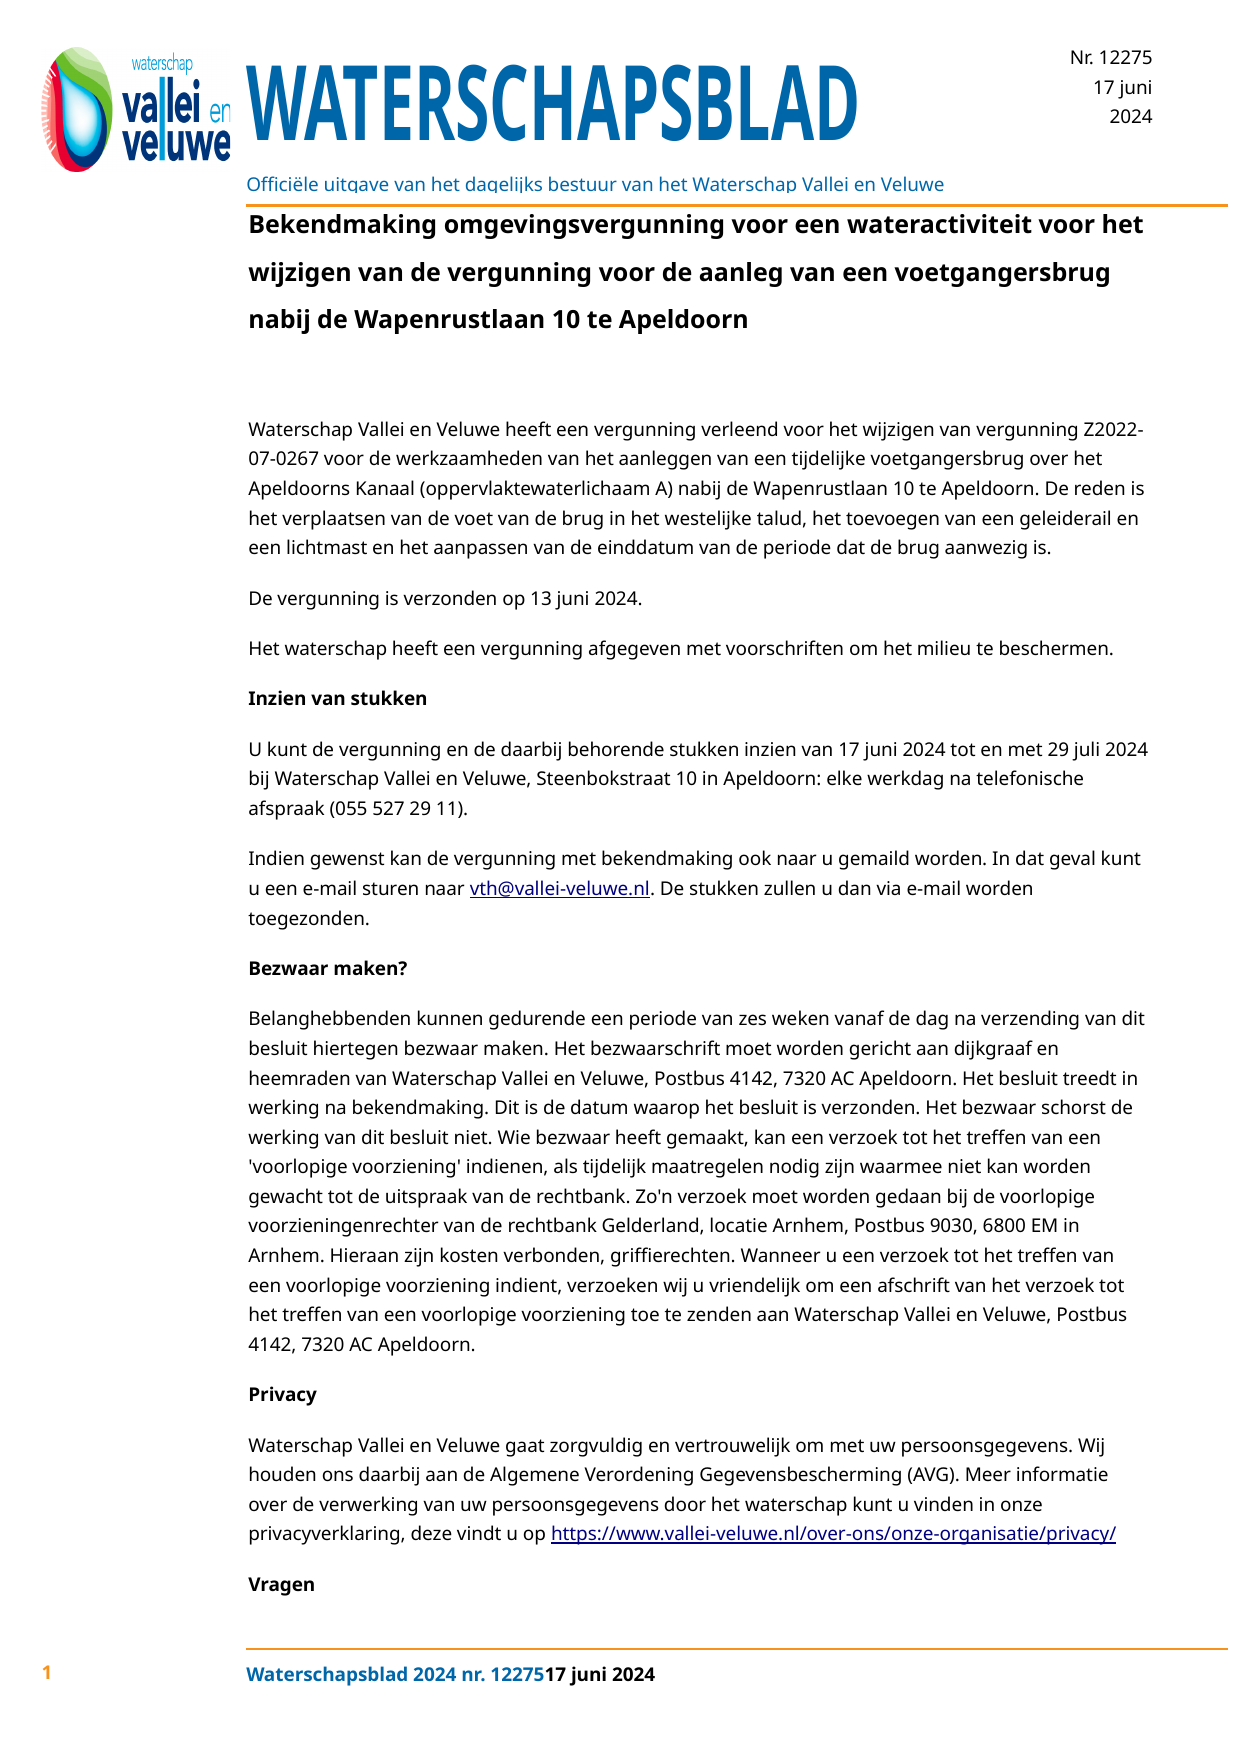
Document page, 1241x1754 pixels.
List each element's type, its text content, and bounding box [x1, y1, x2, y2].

text Belanghebbenden kunnen gedurende een periode van zes weken vanaf de dag na verzending van dit besluit hiertegen bezwaar maken. Het bezwaarschrift moet worden gericht aan dijkgraaf en heemraden van Waterschap Vallei en Veluwe, Postbus 4142, 7320 AC Apeldoorn. Het besluit treedt in werking na bekendmaking. Dit is de datum waarop het besluit is verzonden. Het bezwaar schorst de werking van dit besluit niet. Wie bezwaar heeft gemaakt, kan een verzoek tot het treffen van een 'voorlopige voorziening' indienen, als tijdelijk maatregelen nodig zijn waarmee niet kan worden gewacht tot de uitspraak van de rechtbank. Zo'n verzoek moet worden gedaan bij de voorlopige voorzieningenrechter van de rechtbank Gelderland, locatie Arnhem, Postbus 9030, 6800 EM in Arnhem. Hieraan zijn kosten verbonden, griffierechten. Wanneer u een verzoek tot het treffen van een voorlopige voorziening indient, verzoeken wij u vriendelijk om een afschrift van het verzoek tot het treffen van een voorlopige voorziening toe te zenden aan Waterschap Vallei en Veluwe, Postbus 4142, 7320 AC Apeldoorn. [248, 1006, 1152, 1357]
picture [41, 47, 231, 172]
text Waterschap Vallei en Veluwe heeft een vergunning verleend voor het wijzigen van vergunning Z2022-07-0267 voor de werkzaamheden van het aanleggen van een tijdelijke voetgangersbrug over het Apeldoorns Kanaal (oppervlaktewaterlichaam A) nabij de Wapenrustlaan 10 te Apeldoorn. De reden is het verplaatsen van de voet van de brug in het westelijke talud, het toevoegen van een geleiderail en een lichtmast en het aanpassen van de einddatum van de periode dat de brug aanwezig is. [248, 416, 1152, 560]
text Indien gewenst kan de vergunning met bekendmaking ook naar u gemaild worden. In dat geval kunt u een e-mail sturen naar vth@vallei-veluwe.nl. De stukken zullen u dan via e-mail worden toegezonden. [248, 846, 1152, 930]
text Waterschap Vallei en Veluwe gaat zorgvuldig en vertrouwelijk om met uw persoonsgegevens. Wij houden ons daarbij aan de Algemene Verordening Gegevensbescherming (AVG). Meer informatie over de verwerking van uw persoonsgegevens door het waterschap kunt u vinden in onze privacyverklaring, deze vindt u op https://www.vallei-veluwe.nl/over-ons/onze-organisatie/privacy/ [248, 1432, 1152, 1546]
text U kunt de vergunning en de daarbij behorende stukken inzien van 17 juni 2024 tot en met 29 juli 2024 bij Waterschap Vallei en Veluwe, Steenbokstraat 10 in Apeldoorn: elke werkdag na telefonische afspraak (055 527 29 11). [248, 736, 1152, 821]
text Bezwaar maken? [248, 955, 1152, 981]
text De vergunning is verzonden op 13 juni 2024. [248, 585, 1152, 610]
text Het waterschap heeft een vergunning afgegeven met voorschriften om het milieu te beschermen. [248, 635, 1152, 661]
text Bekendmaking omgevingsvergunning voor een wateractiviteit voor het wijzigen van de vergunning voor de aanleg van een voetgangersbrug nabij de Wapenrustlaan 10 te Apeldoorn [248, 207, 1152, 336]
text Inzien van stukken [248, 686, 1152, 711]
text Vragen [248, 1571, 1152, 1597]
text Privacy [248, 1381, 1152, 1407]
